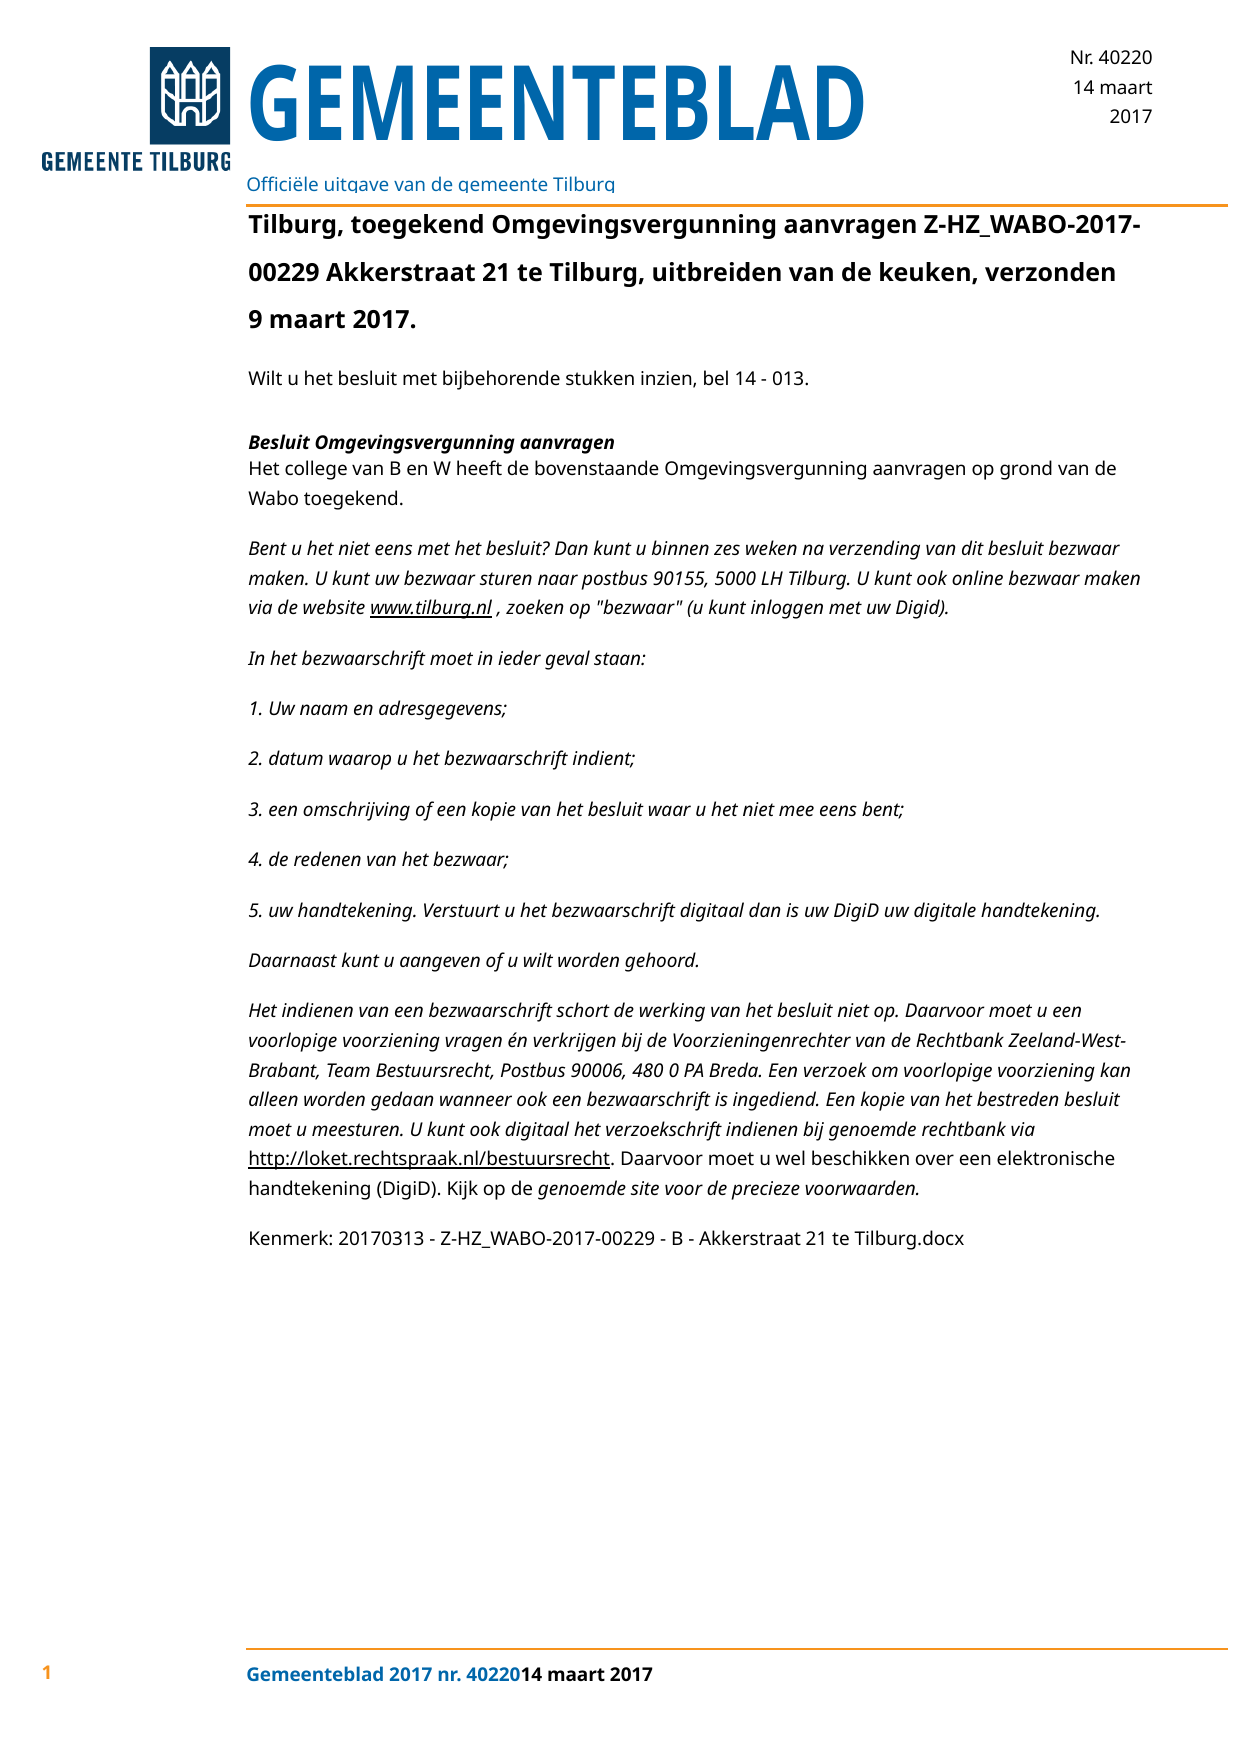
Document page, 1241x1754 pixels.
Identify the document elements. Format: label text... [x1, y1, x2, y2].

text Besluit Omgevingsvergunning aanvragen [248, 429, 1152, 455]
text Het college van B en W heeft de bovenstaande Omgevingsvergunning aanvragen op grond van de Wabo toegekend. [248, 455, 1152, 511]
text Wilt u het besluit met bijbehorende stukken inzien, bel 14 - 013. [248, 366, 1152, 391]
text Het indienen van een bezwaarschrift schort de werking van het besluit niet op. Daarvoor moet u een voorlopige voorziening vragen én verkrijgen bij de Voorzieningenrechter van de Rechtbank Zeeland-West-Brabant, Team Bestuursrecht, Postbus 90006, 480 0 PA Breda. Een verzoek om voorlopige voorziening kan alleen worden gedaan wanneer ook een bezwaarschrift is ingediend. Een kopie van het bestreden besluit moet u meesturen. U kunt ook digitaal het verzoekschrift indienen bij genoemde rechtbank via http://loket.rechtspraak.nl/bestuursrecht. Daarvoor moet u wel beschikken over een elektronische handtekening (DigiD). Kijk op de genoemde site voor de precieze voorwaarden. [248, 998, 1152, 1201]
text Daarnaast kunt u aangeven of u wilt worden gehoord. [248, 947, 1152, 973]
text Bent u het niet eens met het besluit? Dan kunt u binnen zes weken na verzending van dit besluit bezwaar maken. U kunt uw bezwaar sturen naar postbus 90155, 5000 LH Tilburg. U kunt ook online bezwaar maken via de website www.tilburg.nl , zoeken op "bezwaar" (u kunt inloggen met uw Digid). [248, 535, 1152, 620]
text Tilburg, toegekend Omgevingsvergunning aanvragen Z-HZ_WABO-2017-00229 Akkerstraat 21 te Tilburg, uitbreiden van de keuken, verzonden 9 maart 2017. [248, 207, 1152, 336]
text 3. een omschrijving of een kopie van het besluit waar u het niet mee eens bent; [248, 796, 1152, 822]
text 4. de redenen van het bezwaar; [248, 846, 1152, 872]
picture [41, 47, 231, 172]
text In het bezwaarschrift moet in ieder geval staan: [248, 645, 1152, 671]
text Kenmerk: 20170313 - Z-HZ_WABO-2017-00229 - B - Akkerstraat 21 te Tilburg.docx [248, 1226, 1152, 1251]
text 2. datum waarop u het bezwaarschrift indient; [248, 746, 1152, 771]
text 5. uw handtekening. Verstuurt u het bezwaarschrift digitaal dan is uw DigiD uw digitale handtekening. [248, 897, 1152, 923]
text 1. Uw naam en adresgegevens; [248, 695, 1152, 721]
